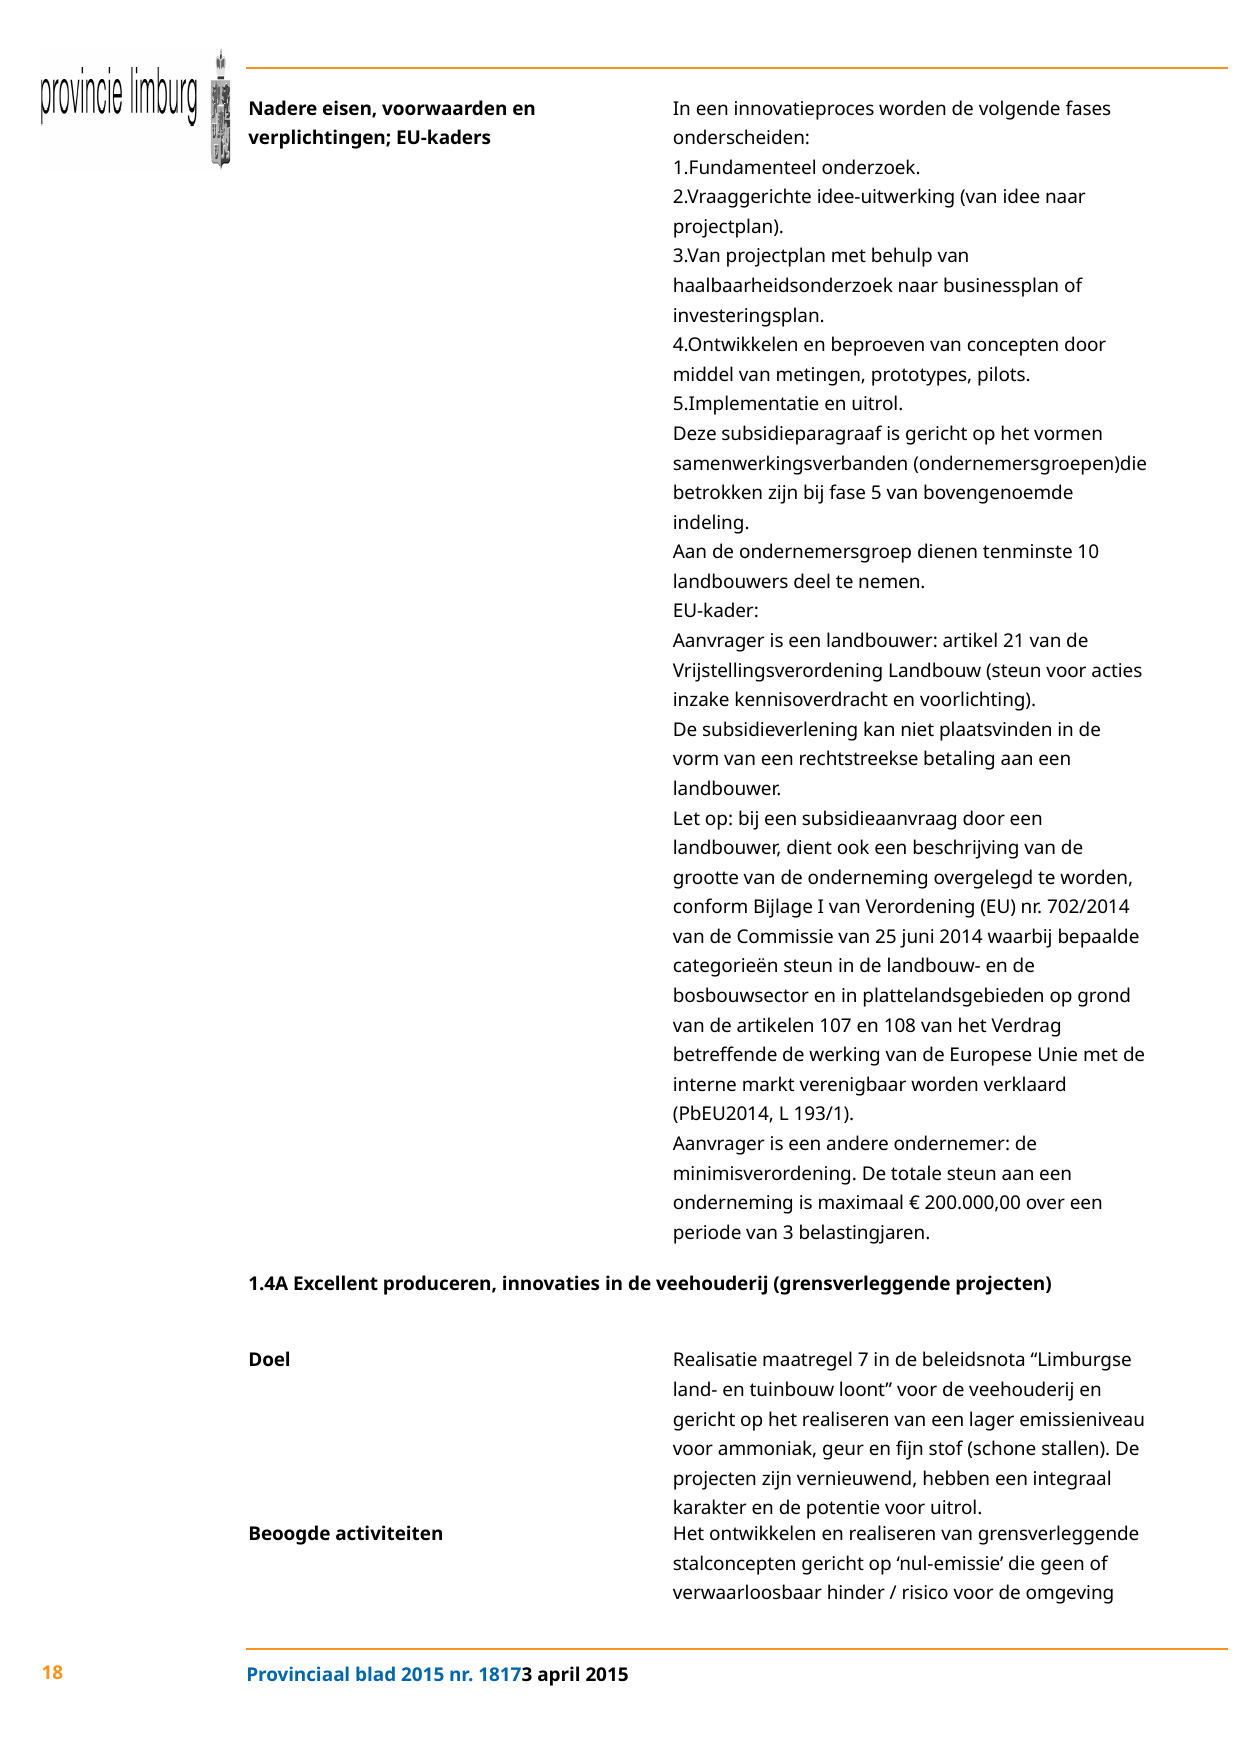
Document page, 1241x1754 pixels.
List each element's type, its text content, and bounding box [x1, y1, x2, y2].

table_cell Nadere eisen, voorwaarden en verplichtingen; EU-kaders [248, 95, 673, 1245]
table_cell Het ontwikkelen en realiseren van grensverleggende stalconcepten gericht op ‘nul-emissie’ die geen of verwaarloosbaar hinder / risico voor de omgeving [673, 1520, 1152, 1605]
text 1.4A Excellent produceren, innovaties in de veehouderij (grensverleggende projecten) [248, 1270, 1152, 1296]
table_cell In een innovatieproces worden de volgende fases onderscheiden: 1.Fundamenteel onderzoek. 2.Vraaggerichte idee-uitwerking (van idee naar projectplan). 3.Van projectplan met behulp van haalbaarheidsonderzoek naar businessplan of investeringsplan. 4.Ontwikkelen en beproeven van concepten door middel van metingen, prototypes, pilots. 5.Implementatie en uitrol. Deze subsidieparagraaf is gericht op het vormen samenwerkingsverbanden (ondernemersgroepen)die betrokken zijn bij fase 5 van bovengenoemde indeling. Aan de ondernemersgroep dienen tenminste 10 landbouwers deel te nemen. EU-kader: Aanvrager is een landbouwer: artikel 21 van de Vrijstellingsverordening Landbouw (steun voor acties inzake kennisoverdracht en voorlichting). De subsidieverlening kan niet plaatsvinden in de vorm van een rechtstreekse betaling aan een landbouwer. Let op: bij een subsidieaanvraag door een landbouwer, dient ook een beschrijving van de grootte van de onderneming overgelegd te worden, conform Bijlage I van Verordening (EU) nr. 702/2014 van de Commissie van 25 juni 2014 waarbij bepaalde categorieën steun in de landbouw- en de bosbouwsector en in plattelandsgebieden op grond van de artikelen 107 en 108 van het Verdrag betreffende de werking van de Europese Unie met de interne markt verenigbaar worden verklaard (PbEU2014, L 193/1). Aanvrager is een andere ondernemer: de minimisverordening. De totale steun aan een onderneming is maximaal € 200.000,00 over een periode van 3 belastingjaren. [673, 95, 1152, 1245]
table_header Doel [248, 1347, 673, 1520]
table_header Realisatie maatregel 7 in de beleidsnota “Limburgse land- en tuinbouw loont” voor de veehouderij en gericht op het realiseren van een lager emissieniveau voor ammoniak, geur en fijn stof (schone stallen). De projecten zijn vernieuwend, hebben een integraal karakter en de potentie voor uitrol. [673, 1347, 1152, 1520]
picture [41, 47, 231, 172]
table_cell Beoogde activiteiten [248, 1520, 673, 1605]
